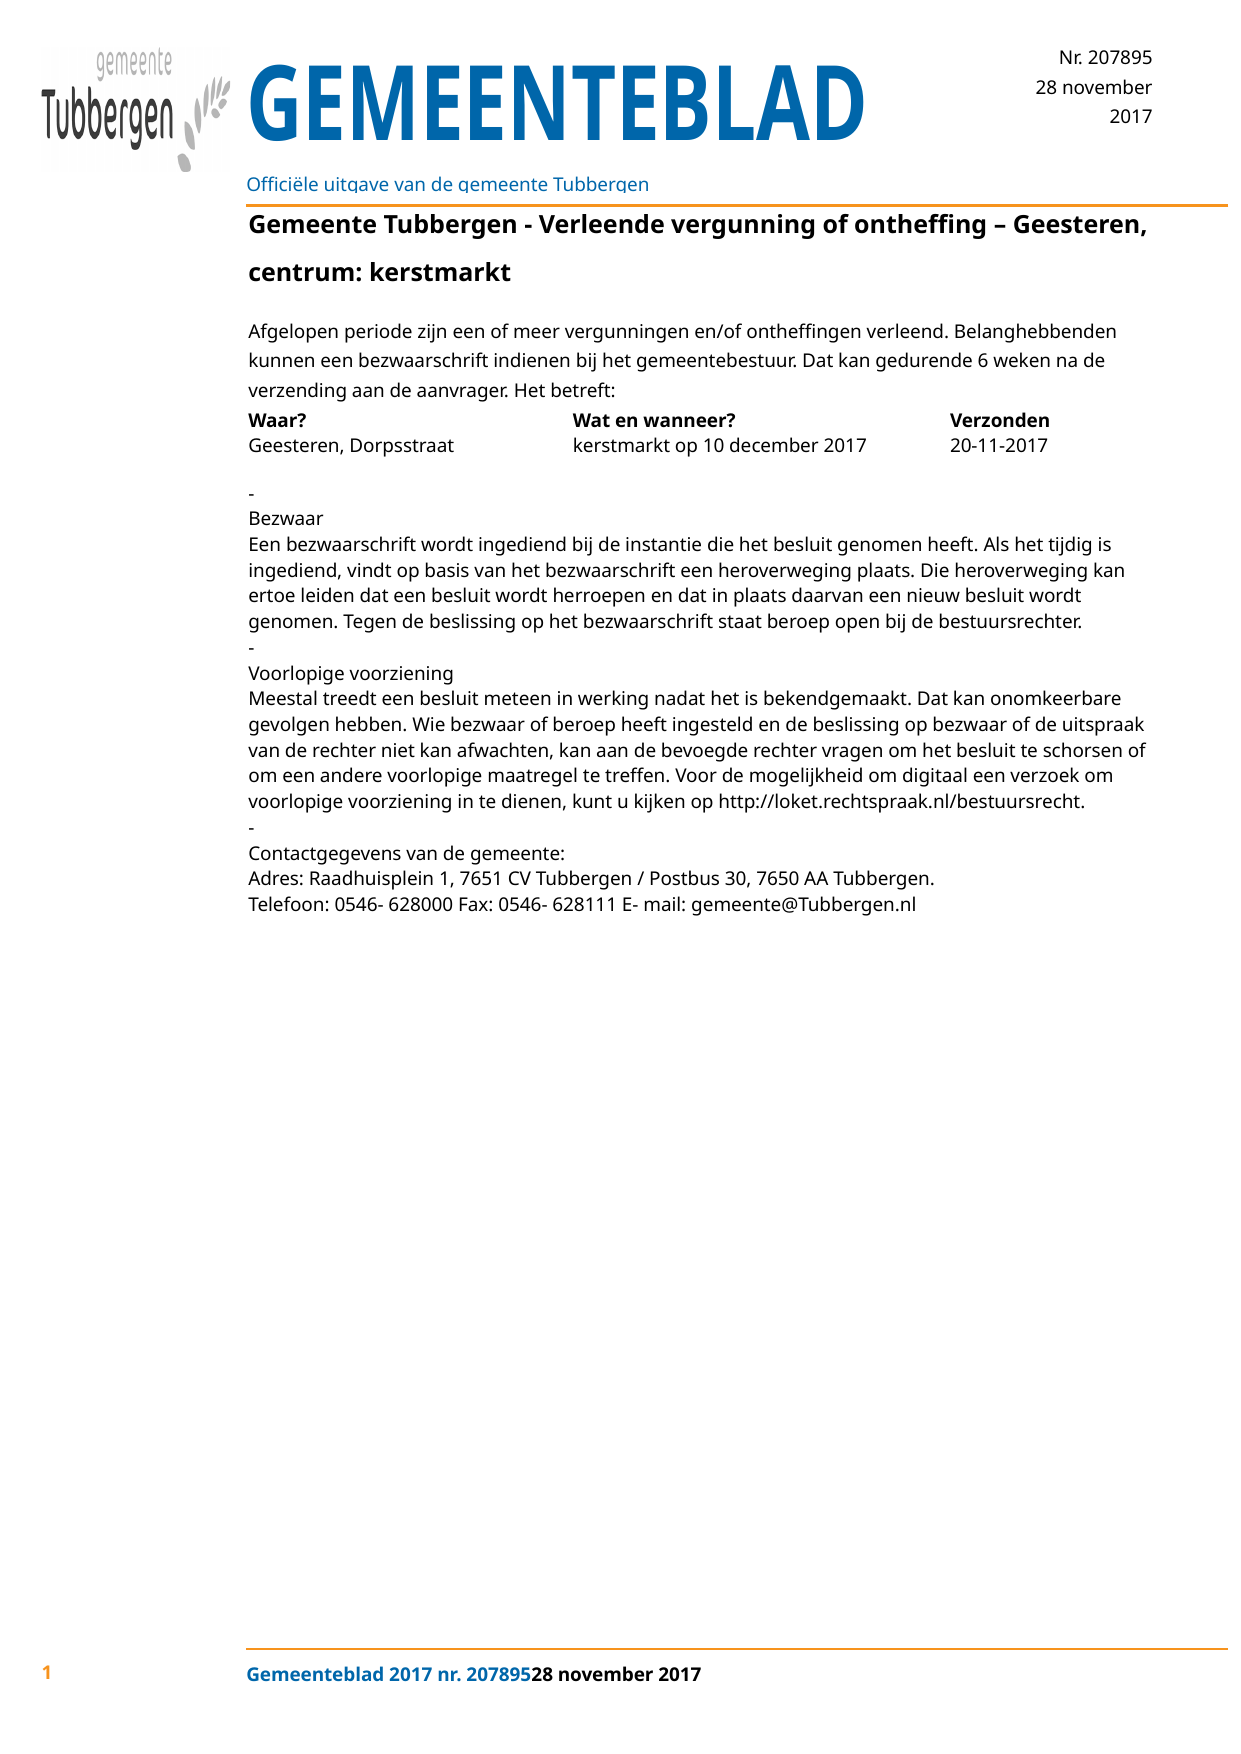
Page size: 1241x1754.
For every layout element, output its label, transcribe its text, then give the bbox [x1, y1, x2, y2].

text Een bezwaarschrift wordt ingediend bij de instantie die het besluit genomen heeft. Als het tijdig is ingediend, vindt op basis van het bezwaarschrift een heroverweging plaats. Die heroverweging kan ertoe leiden dat een besluit wordt herroepen en dat in plaats daarvan een nieuw besluit wordt genomen. Tegen de beslissing op het bezwaarschrift staat beroep open bij de bestuursrechter. [248, 531, 1152, 634]
text Bezwaar [248, 505, 1152, 531]
table_cell kerstmarkt op 10 december 2017 [573, 433, 950, 458]
text - [248, 634, 1152, 660]
table_cell Geesteren, Dorpsstraat [248, 433, 573, 458]
text Gemeente Tubbergen - Verleende vergunning of ontheffing – Geesteren, centrum: kerstmarkt [248, 207, 1152, 288]
text Contactgegevens van de gemeente: [248, 840, 1152, 866]
text Telefoon: 0546- 628000 Fax: 0546- 628111 E- mail: gemeente@Tubbergen.nl [248, 891, 1152, 917]
text Adres: Raadhuisplein 1, 7651 CV Tubbergen / Postbus 30, 7650 AA Tubbergen. [248, 866, 1152, 891]
table_header Waar? [248, 407, 573, 432]
table_cell 20-11-2017 [950, 433, 1152, 458]
text Voorlopige voorziening [248, 660, 1152, 686]
table_header Wat en wanneer? [573, 407, 950, 432]
text - [248, 480, 1152, 505]
table_header Verzonden [950, 407, 1152, 432]
text Afgelopen periode zijn een of meer vergunningen en/of ontheffingen verleend. Belanghebbenden kunnen een bezwaarschrift indienen bij het gemeentebestuur. Dat kan gedurende 6 weken na de verzending aan de aanvrager. Het betreft: [248, 318, 1152, 403]
picture [41, 47, 231, 172]
text Meestal treedt een besluit meteen in werking nadat het is bekendgemaakt. Dat kan onomkeerbare gevolgen hebben. Wie bezwaar of beroep heeft ingesteld en de beslissing op bezwaar of de uitspraak van de rechter niet kan afwachten, kan aan de bevoegde rechter vragen om het besluit te schorsen of om een andere voorlopige maatregel te treffen. Voor de mogelijkheid om digitaal een verzoek om voorlopige voorziening in te dienen, kunt u kijken op http://loket.rechtspraak.nl/bestuursrecht. [248, 686, 1152, 814]
text - [248, 814, 1152, 840]
